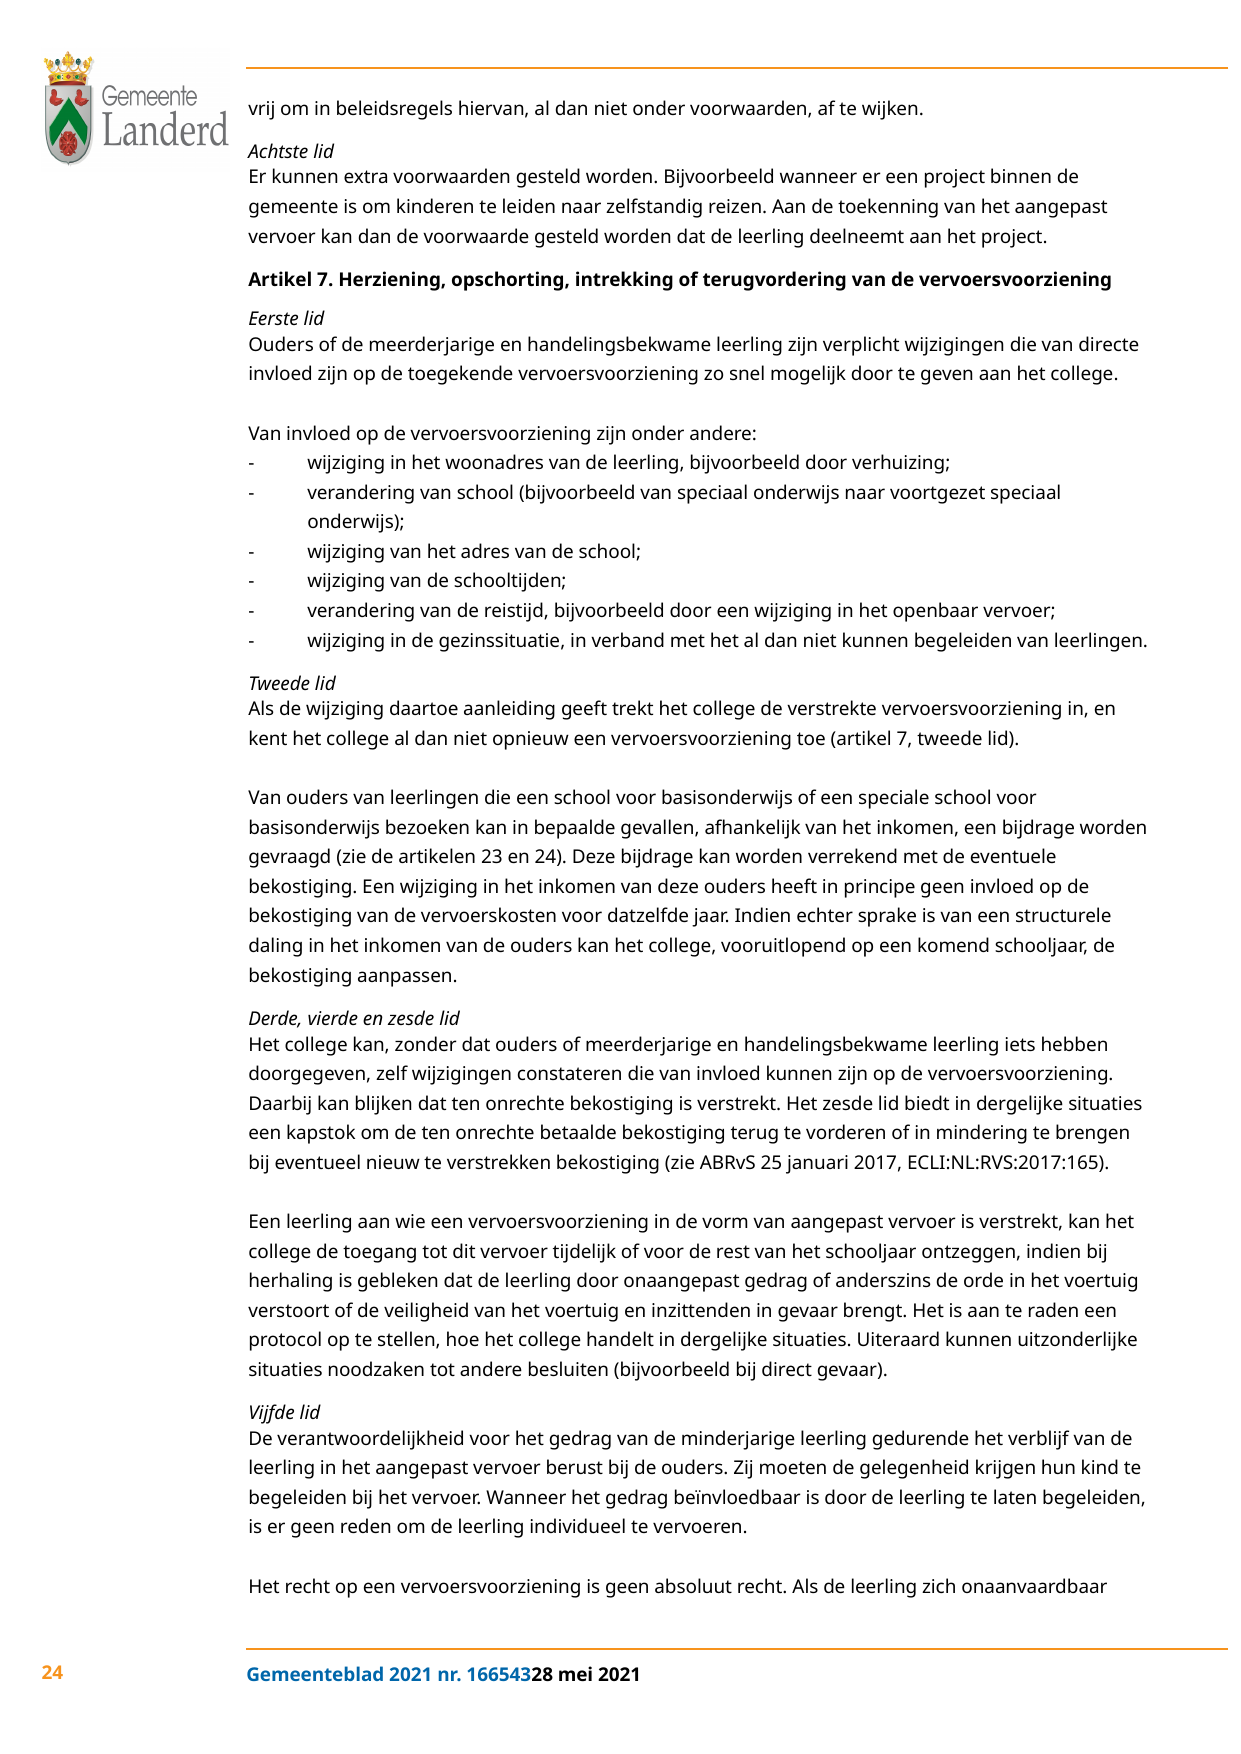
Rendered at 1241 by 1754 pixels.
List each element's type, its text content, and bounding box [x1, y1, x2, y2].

text Een leerling aan wie een vervoersvoorziening in de vorm van aangepast vervoer is verstrekt, kan het college de toegang tot dit vervoer tijdelijk of voor de rest van het schooljaar ontzeggen, indien bij herhaling is gebleken dat de leerling door onaangepast gedrag of anderszins de orde in het voertuig verstoort of de veiligheid van het voertuig en inzittenden in gevaar brengt. Het is aan te raden een protocol op te stellen, hoe het college handelt in dergelijke situaties. Uiteraard kunnen uitzonderlijke situaties noodzaken tot andere besluiten (bijvoorbeeld bij direct gevaar). [248, 1208, 1152, 1382]
text Het recht op een vervoersvoorziening is geen absoluut recht. Als de leerling zich onaanvaardbaar [248, 1573, 1152, 1599]
list wijziging in het woonadres van de leerling, bijvoorbeeld door verhuizing; [248, 449, 1152, 475]
text vrij om in beleidsregels hiervan, al dan niet onder voorwaarden, af te wijken. [248, 95, 1152, 121]
list wijziging van de schooltijden; [248, 568, 1152, 593]
list wijziging van het adres van de school; [248, 538, 1152, 564]
picture [41, 47, 231, 172]
text Het college kan, zonder dat ouders of meerderjarige en handelingsbekwame leerling iets hebben doorgegeven, zelf wijzigingen constateren die van invloed kunnen zijn op de vervoersvoorziening. Daarbij kan blijken dat ten onrechte bekostiging is verstrekt. Het zesde lid biedt in dergelijke situaties een kapstok om de ten onrechte betaalde bekostiging terug te vorderen of in mindering te brengen bij eventueel nieuw te verstrekken bekostiging (zie ABRvS 25 januari 2017, ECLI:NL:RVS:2017:165). [248, 1031, 1152, 1175]
text Achtste lid [248, 138, 1152, 164]
text Derde, vierde en zesde lid [248, 1005, 1152, 1031]
text De verantwoordelijkheid voor het gedrag van de minderjarige leerling gedurende het verblijf van de leerling in het aangepast vervoer berust bij de ouders. Zij moeten de gelegenheid krijgen hun kind te begeleiden bij het vervoer. Wanneer het gedrag beïnvloedbaar is door de leerling te laten begeleiden, is er geen reden om de leerling individueel te vervoeren. [248, 1425, 1152, 1539]
text Als de wijziging daartoe aanleiding geeft trekt het college de verstrekte vervoersvoorziening in, en kent het college al dan niet opnieuw een vervoersvoorziening toe (artikel 7, tweede lid). [248, 696, 1152, 751]
text Eerste lid [248, 305, 1152, 331]
text Vijfde lid [248, 1399, 1152, 1425]
list verandering van school (bijvoorbeeld van speciaal onderwijs naar voortgezet speciaal onderwijs); [248, 479, 1152, 534]
text Tweede lid [248, 670, 1152, 696]
list wijziging in de gezinssituatie, in verband met het al dan niet kunnen begeleiden van leerlingen. [248, 627, 1152, 652]
text Van ouders van leerlingen die een school voor basisonderwijs of een speciale school voor basisonderwijs bezoeken kan in bepaalde gevallen, afhankelijk van het inkomen, een bijdrage worden gevraagd (zie de artikelen 23 en 24). Deze bijdrage kan worden verrekend met de eventuele bekostiging. Een wijziging in het inkomen van deze ouders heeft in principe geen invloed op de bekostiging van de vervoerskosten voor datzelfde jaar. Indien echter sprake is van een structurele daling in het inkomen van de ouders kan het college, vooruitlopend op een komend schooljaar, de bekostiging aanpassen. [248, 784, 1152, 988]
text Van invloed op de vervoersvoorziening zijn onder andere: [248, 420, 1152, 445]
text Ouders of de meerderjarige en handelingsbekwame leerling zijn verplicht wijzigingen die van directe invloed zijn op de toegekende vervoersvoorziening zo snel mogelijk door te geven aan het college. [248, 331, 1152, 386]
list verandering van de reistijd, bijvoorbeeld door een wijziging in het openbaar vervoer; [248, 597, 1152, 623]
text Er kunnen extra voorwaarden gesteld worden. Bijvoorbeeld wanneer er een project binnen de gemeente is om kinderen te leiden naar zelfstandig reizen. Aan de toekenning van het aangepast vervoer kan dan de voorwaarde gesteld worden dat de leerling deelneemt aan het project. [248, 164, 1152, 248]
text Artikel 7. Herziening, opschorting, intrekking of terugvordering van de vervoersvoorziening [248, 266, 1152, 292]
